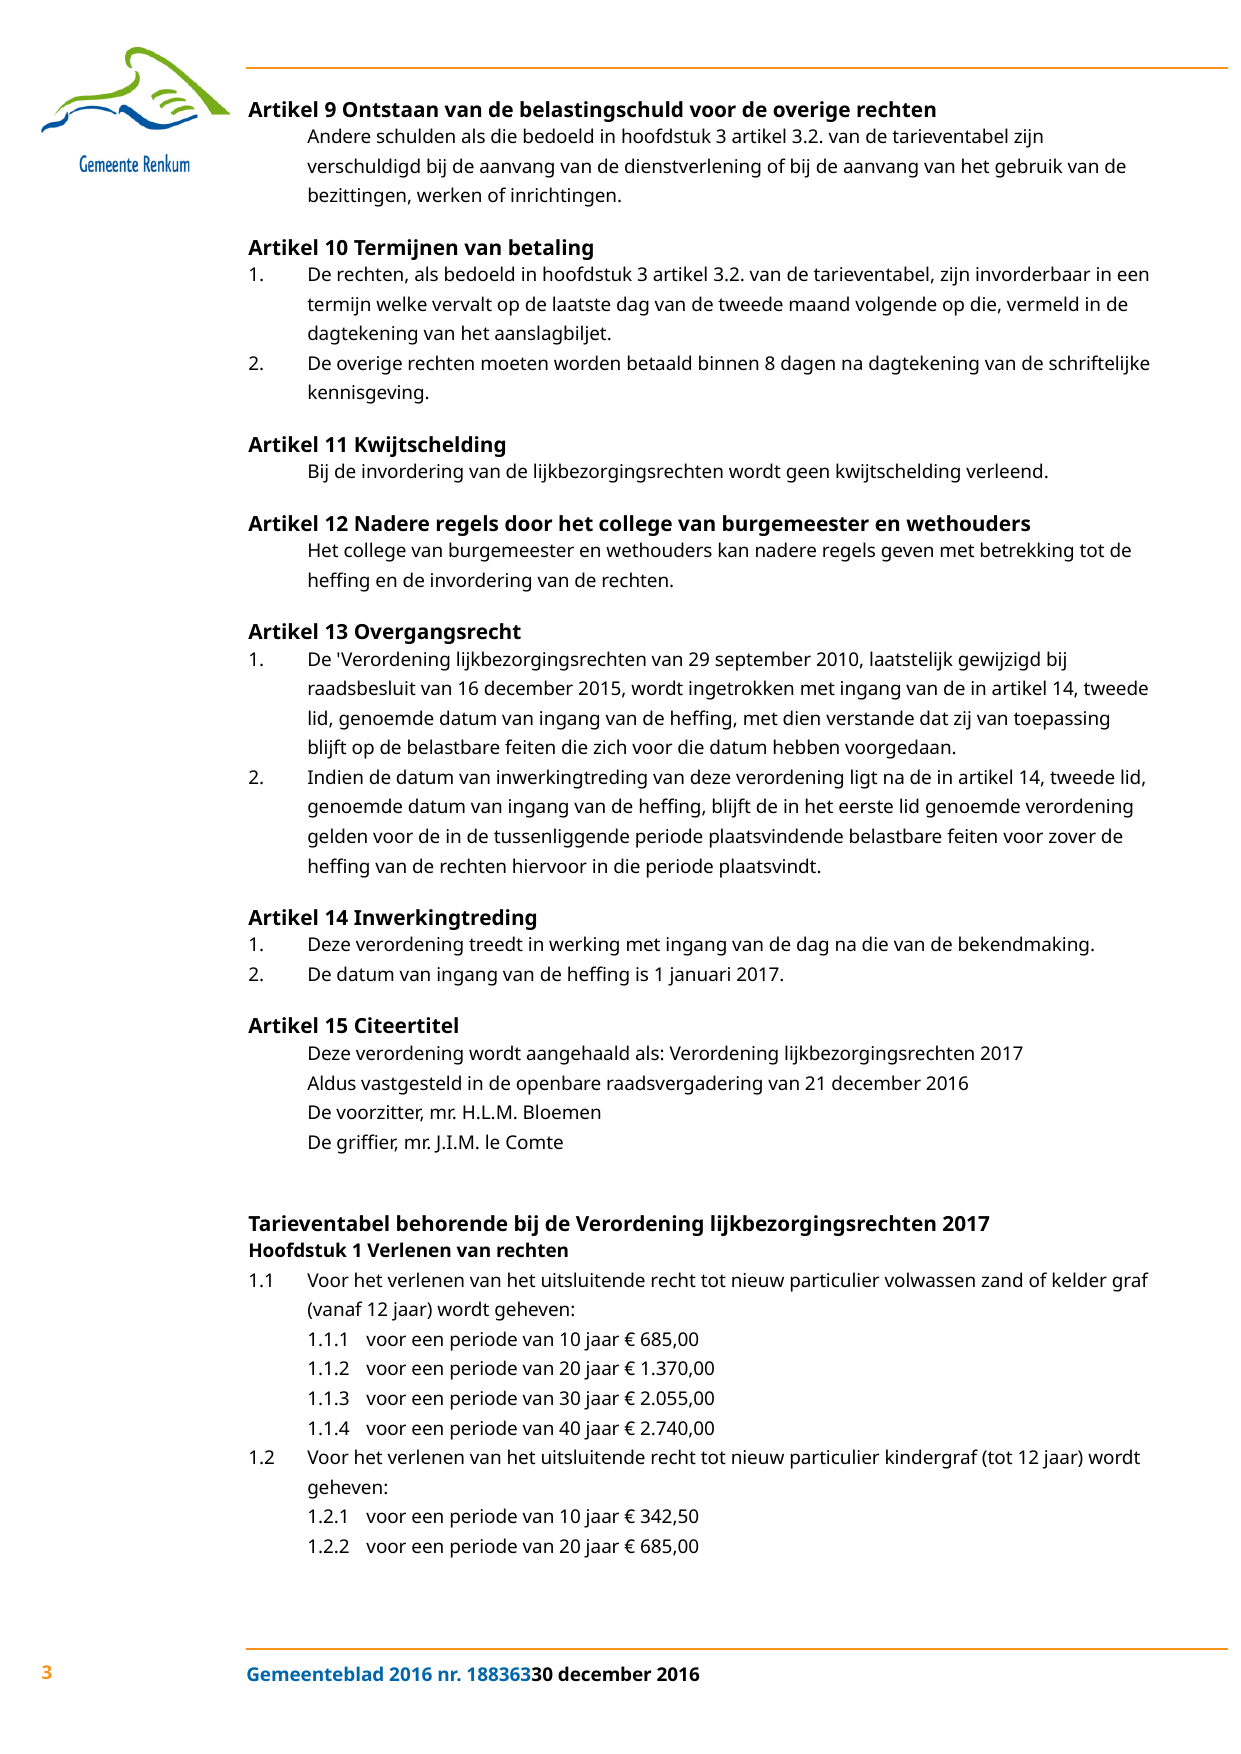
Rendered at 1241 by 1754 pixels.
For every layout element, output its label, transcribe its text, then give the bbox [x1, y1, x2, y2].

list Andere schulden als die bedoeld in hoofdstuk 3 artikel 3.2. van de tarieventabel zijn verschuldigd bij de aanvang van de dienstverlening of bij de aanvang van het gebruik van de bezittingen, werken of inrichtingen. [248, 123, 1152, 208]
list voor een periode van 10 jaar € 685,00 [307, 1326, 1152, 1352]
list voor een periode van 40 jaar € 2.740,00 [307, 1415, 1152, 1441]
list Voor het verlenen van het uitsluitende recht tot nieuw particulier kindergraf (tot 12 jaar) wordt geheven: [248, 1444, 1152, 1500]
text Tarieventabel behorende bij de Verordening lijkbezorgingsrechten 2017 [248, 1209, 1152, 1237]
list Het college van burgemeester en wethouders kan nadere regels geven met betrekking tot de heffing en de invordering van de rechten. [248, 537, 1152, 593]
picture [41, 47, 231, 172]
list Indien de datum van inwerkingtreding van deze verordening ligt na de in artikel 14, tweede lid, genoemde datum van ingang van de heffing, blijft de in het eerste lid genoemde verordening gelden voor de in de tussenliggende periode plaatsvindende belastbare feiten voor zover de heffing van de rechten hiervoor in die periode plaatsvindt. [248, 764, 1152, 878]
list De rechten, als bedoeld in hoofdstuk 3 artikel 3.2. van de tarieventabel, zijn invorderbaar in een termijn welke vervalt op de laatste dag van de tweede maand volgende op die, vermeld in de dagtekening van het aanslagbiljet. [248, 261, 1152, 346]
text Artikel 12 Nadere regels door het college van burgemeester en wethouders [248, 509, 1152, 537]
text Artikel 15 Citeertitel [248, 1012, 1152, 1040]
text Artikel 11 Kwijtschelding [248, 430, 1152, 458]
text Artikel 14 Inwerkingtreding [248, 903, 1152, 932]
text Artikel 9 Ontstaan van de belastingschuld voor de overige rechten [248, 95, 1152, 123]
list voor een periode van 20 jaar € 685,00 [307, 1533, 1152, 1559]
list voor een periode van 30 jaar € 2.055,00 [307, 1385, 1152, 1411]
list Deze verordening wordt aangehaald als: Verordening lijkbezorgingsrechten 2017 [248, 1040, 1152, 1066]
list voor een periode van 10 jaar € 342,50 [307, 1503, 1152, 1529]
list De overige rechten moeten worden betaald binnen 8 dagen na dagtekening van de schriftelijke kennisgeving. [248, 350, 1152, 405]
text Artikel 13 Overgangsrecht [248, 617, 1152, 646]
list Aldus vastgesteld in de openbare raadsvergadering van 21 december 2016 [248, 1070, 1152, 1095]
list De griffier, mr. J.I.M. le Comte [248, 1129, 1152, 1154]
list De 'Verordening lijkbezorgingsrechten van 29 september 2010, laatstelijk gewijzigd bij raadsbesluit van 16 december 2015, wordt ingetrokken met ingang van de in artikel 14, tweede lid, genoemde datum van ingang van de heffing, met dien verstande dat zij van toepassing blijft op de belastbare feiten die zich voor die datum hebben voorgedaan. [248, 646, 1152, 760]
list Voor het verlenen van het uitsluitende recht tot nieuw particulier volwassen zand of kelder graf (vanaf 12 jaar) wordt geheven: [248, 1267, 1152, 1322]
list voor een periode van 20 jaar € 1.370,00 [307, 1356, 1152, 1381]
list Bij de invordering van de lijkbezorgingsrechten wordt geen kwijtschelding verleend. [248, 458, 1152, 484]
text Artikel 10 Termijnen van betaling [248, 233, 1152, 261]
text Hoofdstuk 1 Verlenen van rechten [248, 1237, 1152, 1263]
list De datum van ingang van de heffing is 1 januari 2017. [248, 961, 1152, 987]
list Deze verordening treedt in werking met ingang van de dag na die van de bekendmaking. [248, 932, 1152, 957]
list De voorzitter, mr. H.L.M. Bloemen [248, 1099, 1152, 1125]
